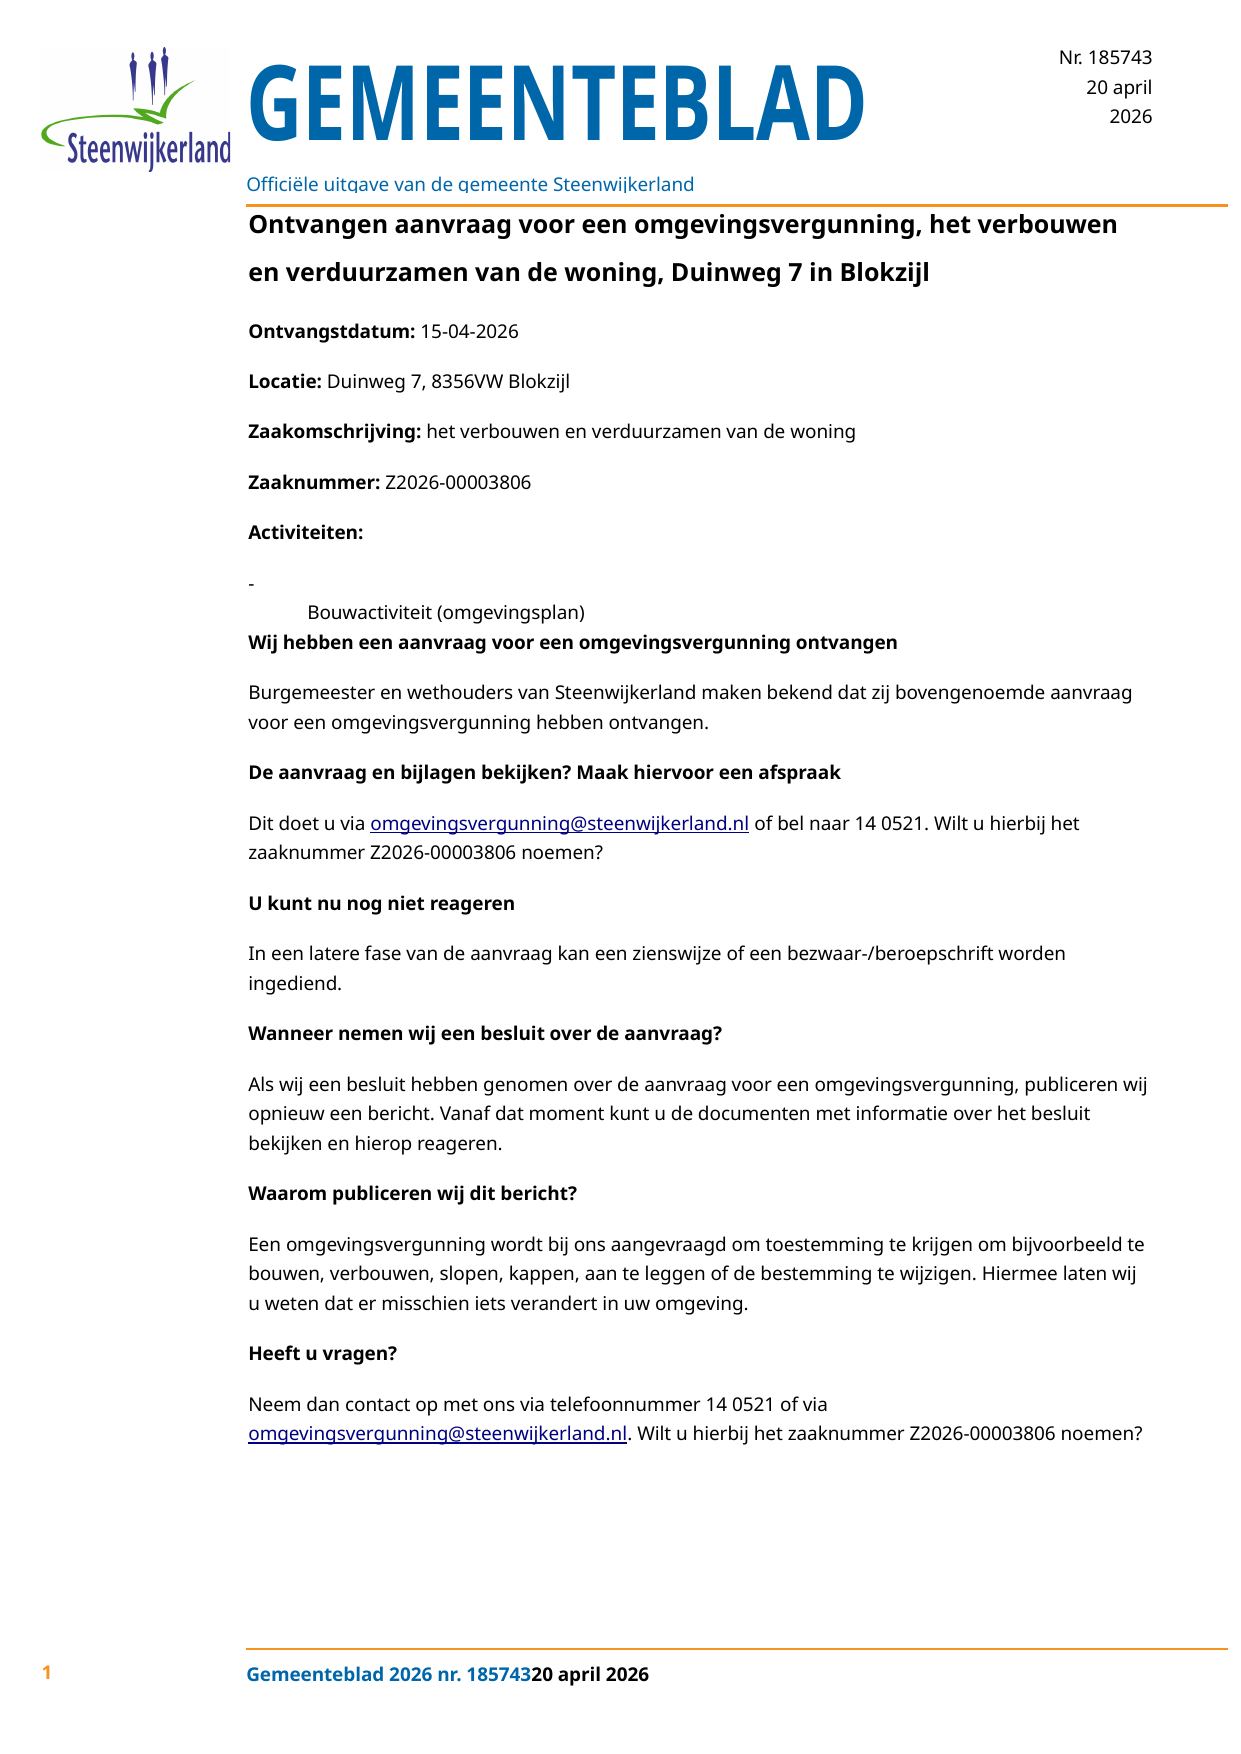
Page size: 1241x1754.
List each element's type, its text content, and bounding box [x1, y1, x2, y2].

text Heeft u vragen? [248, 1340, 1152, 1366]
text Wanneer nemen wij een besluit over de aanvraag? [248, 1020, 1152, 1046]
text In een latere fase van de aanvraag kan een zienswijze of een bezwaar-/beroepschrift worden ingediend. [248, 940, 1152, 996]
picture [41, 47, 231, 172]
text Als wij een besluit hebben genomen over de aanvraag voor een omgevingsvergunning, publiceren wij opnieuw een bericht. Vanaf dat moment kunt u de documenten met informatie over het besluit bekijken en hierop reageren. [248, 1071, 1152, 1156]
text Ontvangen aanvraag voor een omgevingsvergunning, het verbouwen en verduurzamen van de woning, Duinweg 7 in Blokzijl [248, 207, 1152, 288]
text Dit doet u via omgevingsvergunning@steenwijkerland.nl of bel naar 14 0521. Wilt u hierbij het zaaknummer Z2026-00003806 noemen? [248, 810, 1152, 865]
text De aanvraag en bijlagen bekijken? Maak hiervoor een afspraak [248, 759, 1152, 785]
text U kunt nu nog niet reageren [248, 890, 1152, 916]
text Neem dan contact op met ons via telefoonnummer 14 0521 of via omgevingsvergunning@steenwijkerland.nl. Wilt u hierbij het zaaknummer Z2026-00003806 noemen? [248, 1391, 1152, 1446]
text Een omgevingsvergunning wordt bij ons aangevraagd om toestemming te krijgen om bijvoorbeeld te bouwen, verbouwen, slopen, kappen, aan te leggen of de bestemming te wijzigen. Hiermee laten wij u weten dat er misschien iets verandert in uw omgeving. [248, 1231, 1152, 1316]
list Bouwactiviteit (omgevingsplan) [248, 599, 1152, 625]
text Wij hebben een aanvraag voor een omgevingsvergunning ontvangen [248, 629, 1152, 655]
text Ontvangstdatum: 15-04-2026 [248, 318, 1152, 344]
text Locatie: Duinweg 7, 8356VW Blokzijl [248, 368, 1152, 394]
text Activiteiten: [248, 519, 1152, 545]
text Zaakomschrijving: het verbouwen en verduurzamen van de woning [248, 419, 1152, 444]
text Zaaknummer: Z2026-00003806 [248, 469, 1152, 495]
text Burgemeester en wethouders van Steenwijkerland maken bekend dat zij bovengenoemde aanvraag voor een omgevingsvergunning hebben ontvangen. [248, 679, 1152, 735]
text Waarom publiceren wij dit bericht? [248, 1180, 1152, 1206]
